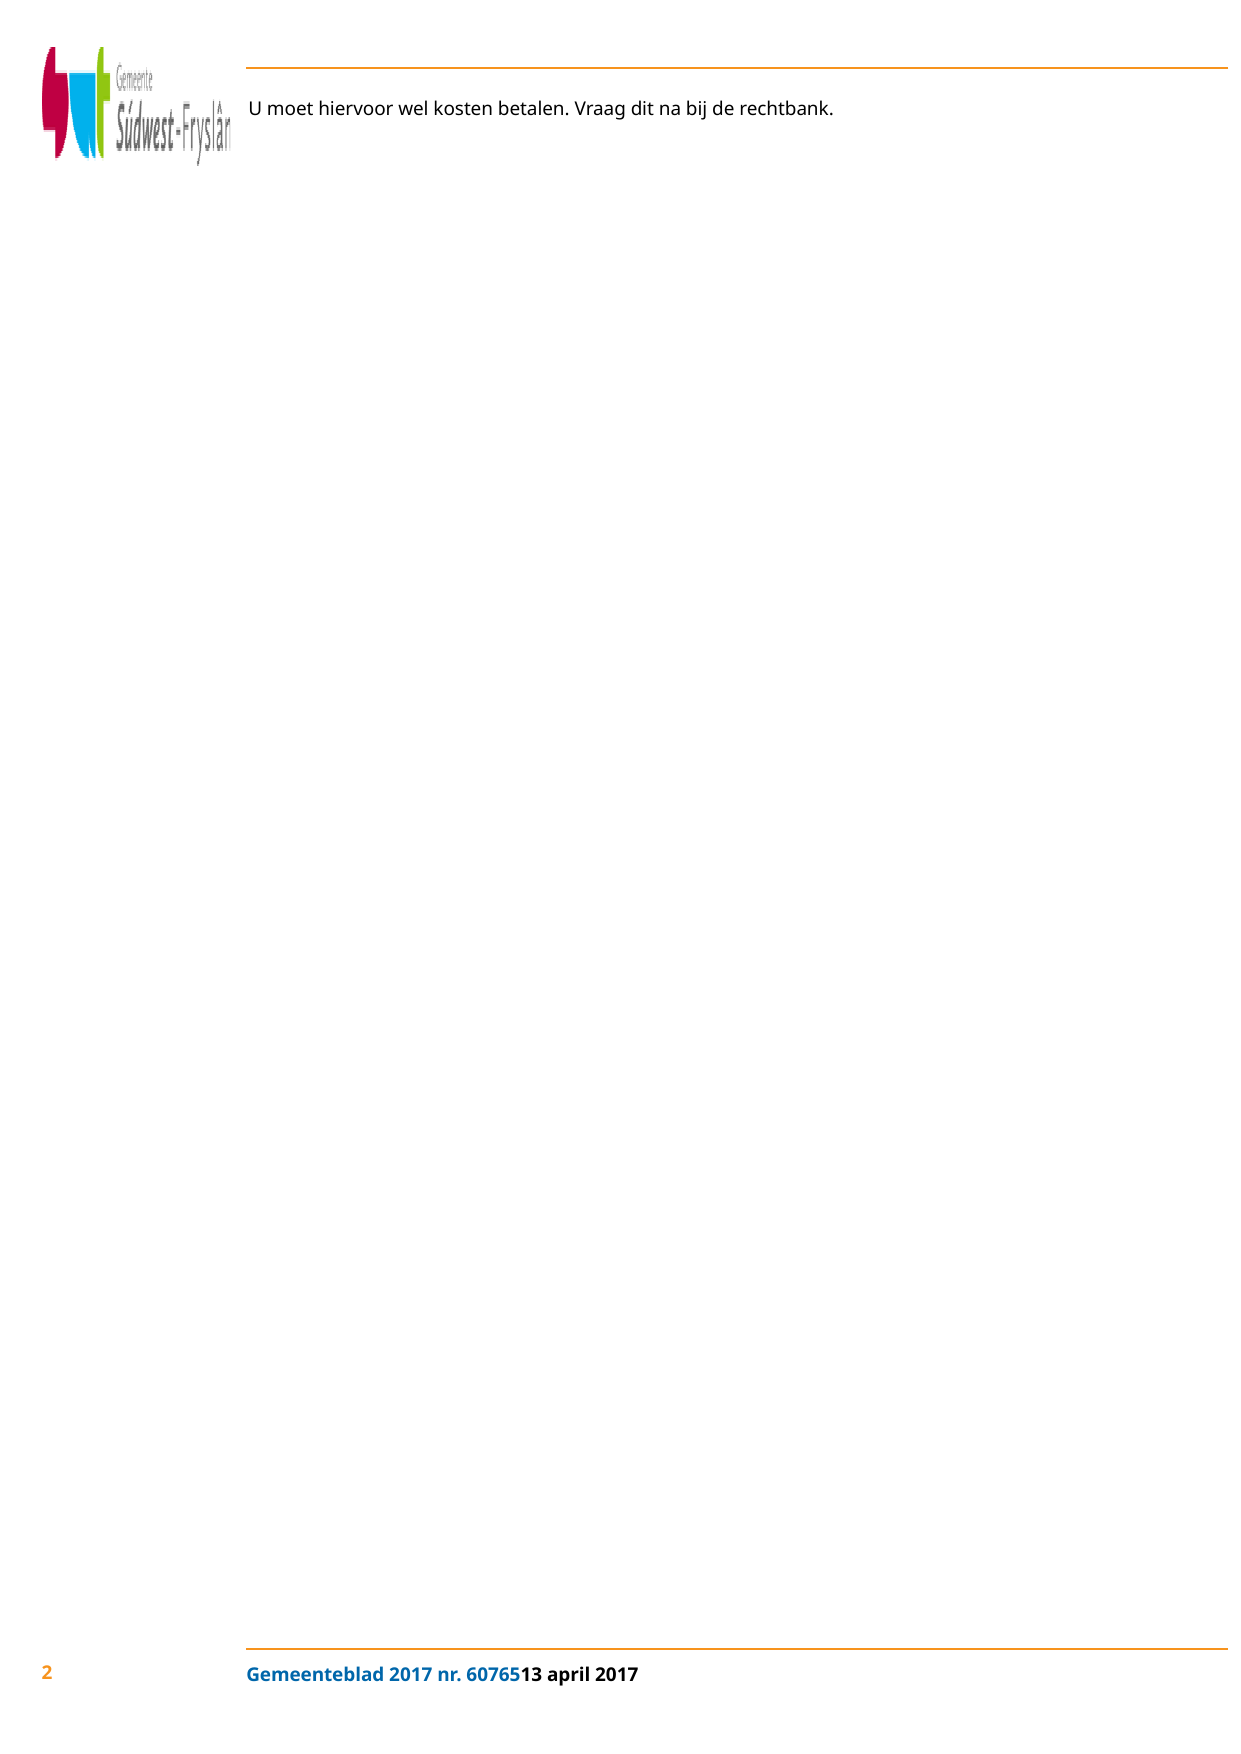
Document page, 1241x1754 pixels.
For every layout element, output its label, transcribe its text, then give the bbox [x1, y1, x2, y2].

text U moet hiervoor wel kosten betalen. Vraag dit na bij de rechtbank. [248, 95, 1152, 121]
picture [41, 47, 231, 172]
